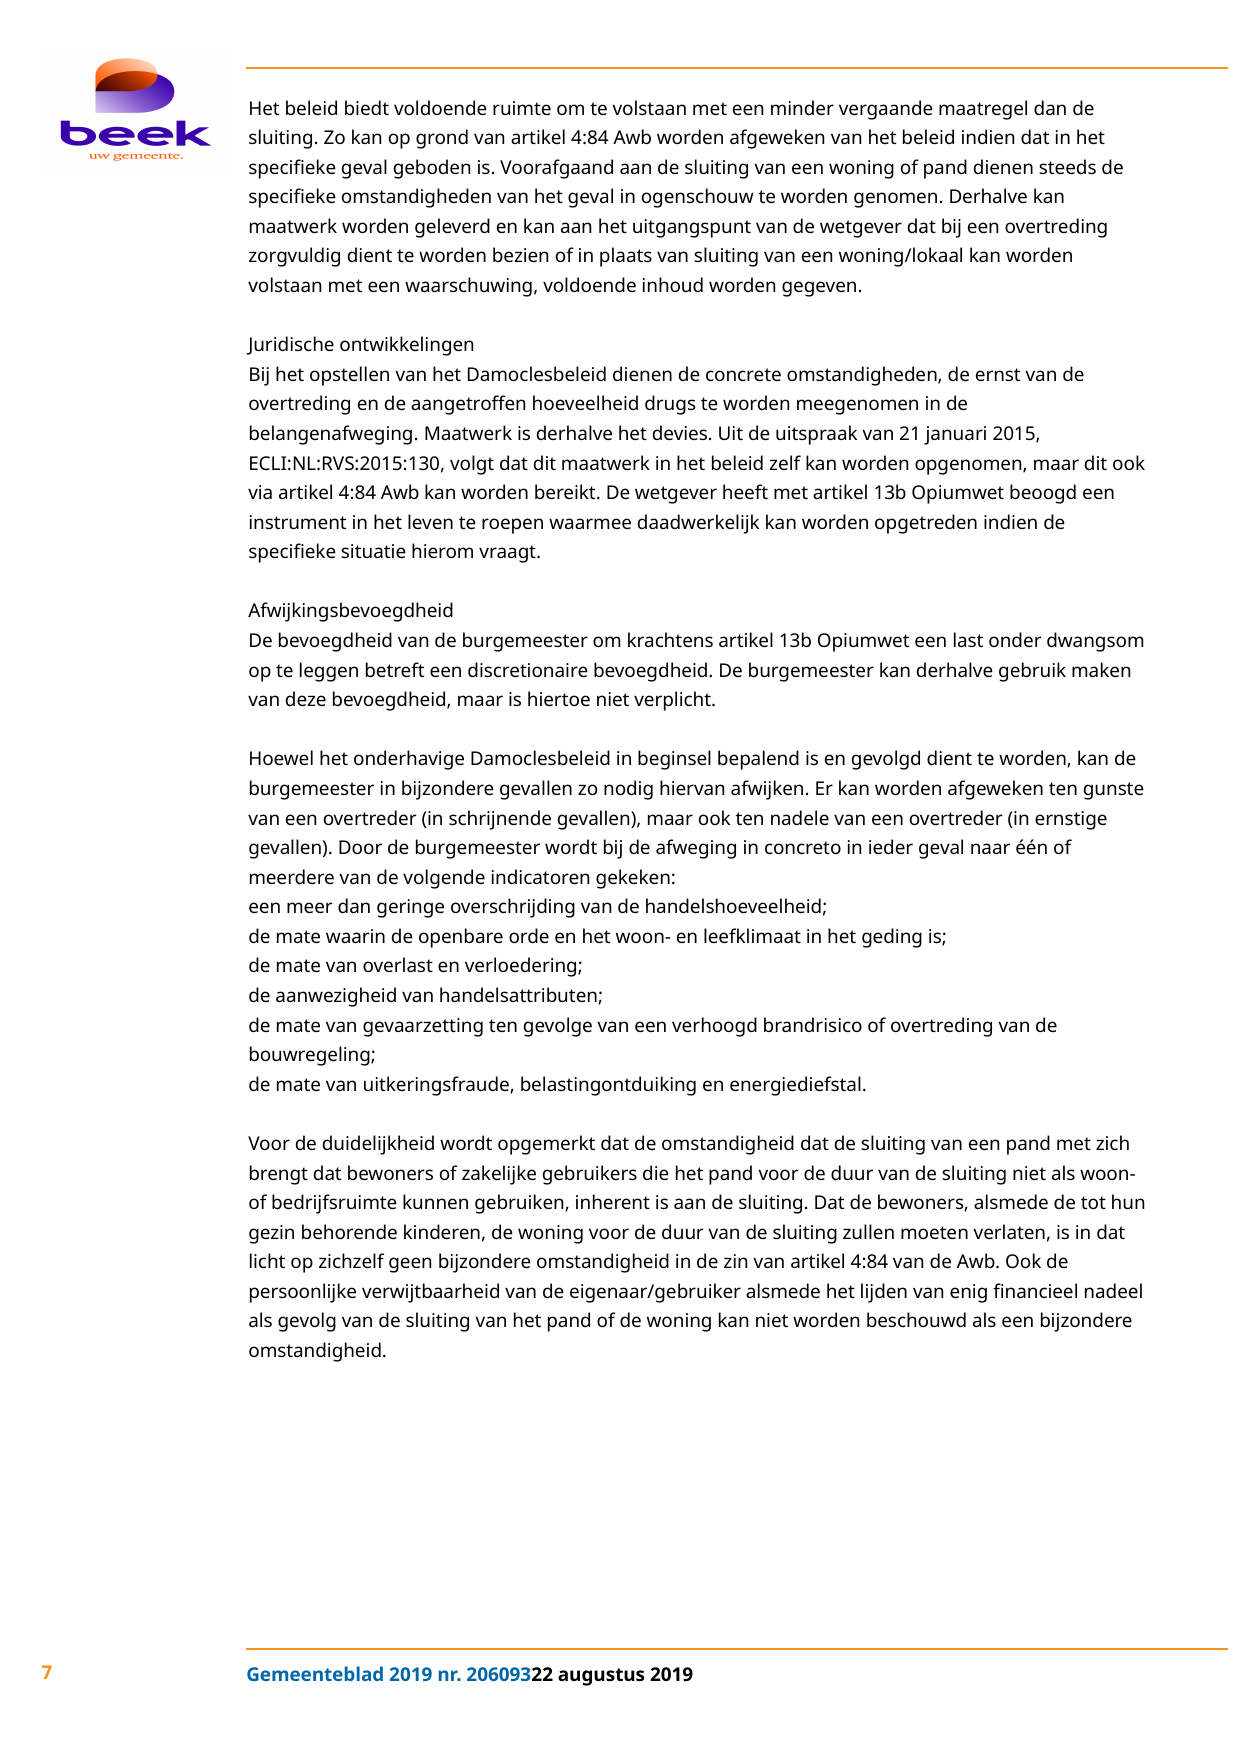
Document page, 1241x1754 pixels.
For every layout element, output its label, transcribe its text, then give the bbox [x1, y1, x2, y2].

text Afwijkingsbevoegdheid [248, 598, 1152, 623]
text de mate van overlast en verloedering; [248, 953, 1152, 978]
text de mate waarin de openbare orde en het woon- en leefklimaat in het geding is; [248, 923, 1152, 949]
text Bij het opstellen van het Damoclesbeleid dienen de concrete omstandigheden, de ernst van de overtreding en de aangetroffen hoeveelheid drugs te worden meegenomen in de belangenafweging. Maatwerk is derhalve het devies. Uit de uitspraak van 21 januari 2015, ECLI:NL:RVS:2015:130, volgt dat dit maatwerk in het beleid zelf kan worden opgenomen, maar dit ook via artikel 4:84 Awb kan worden bereikt. De wetgever heeft met artikel 13b Opiumwet beoogd een instrument in het leven te roepen waarmee daadwerkelijk kan worden opgetreden indien de specifieke situatie hierom vraagt. [248, 361, 1152, 564]
picture [41, 47, 231, 172]
text Voor de duidelijkheid wordt opgemerkt dat de omstandigheid dat de sluiting van een pand met zich brengt dat bewoners of zakelijke gebruikers die het pand voor de duur van de sluiting niet als woon- of bedrijfsruimte kunnen gebruiken, inherent is aan de sluiting. Dat de bewoners, alsmede de tot hun gezin behorende kinderen, de woning voor de duur van de sluiting zullen moeten verlaten, is in dat licht op zichzelf geen bijzondere omstandigheid in de zin van artikel 4:84 van de Awb. Ook de persoonlijke verwijtbaarheid van de eigenaar/gebruiker alsmede het lijden van enig financieel nadeel als gevolg van de sluiting van het pand of de woning kan niet worden beschouwd als een bijzondere omstandigheid. [248, 1130, 1152, 1363]
text Juridische ontwikkelingen [248, 331, 1152, 357]
text De bevoegdheid van de burgemeester om krachtens artikel 13b Opiumwet een last onder dwangsom op te leggen betreft een discretionaire bevoegdheid. De burgemeester kan derhalve gebruik maken van deze bevoegdheid, maar is hiertoe niet verplicht. [248, 627, 1152, 712]
text de mate van uitkeringsfraude, belastingontduiking en energiediefstal. [248, 1071, 1152, 1097]
text Het beleid biedt voldoende ruimte om te volstaan met een minder vergaande maatregel dan de sluiting. Zo kan op grond van artikel 4:84 Awb worden afgeweken van het beleid indien dat in het specifieke geval geboden is. Voorafgaand aan de sluiting van een woning of pand dienen steeds de specifieke omstandigheden van het geval in ogenschouw te worden genomen. Derhalve kan maatwerk worden geleverd en kan aan het uitgangspunt van de wetgever dat bij een overtreding zorgvuldig dient te worden bezien of in plaats van sluiting van een woning/lokaal kan worden volstaan met een waarschuwing, voldoende inhoud worden gegeven. [248, 95, 1152, 298]
text een meer dan geringe overschrijding van de handelshoeveelheid; [248, 893, 1152, 919]
text Hoewel het onderhavige Damoclesbeleid in beginsel bepalend is en gevolgd dient te worden, kan de burgemeester in bijzondere gevallen zo nodig hiervan afwijken. Er kan worden afgeweken ten gunste van een overtreder (in schrijnende gevallen), maar ook ten nadele van een overtreder (in ernstige gevallen). Door de burgemeester wordt bij de afweging in concreto in ieder geval naar één of meerdere van de volgende indicatoren gekeken: [248, 746, 1152, 890]
text de aanwezigheid van handelsattributen; [248, 982, 1152, 1008]
text de mate van gevaarzetting ten gevolge van een verhoogd brandrisico of overtreding van de bouwregeling; [248, 1012, 1152, 1067]
